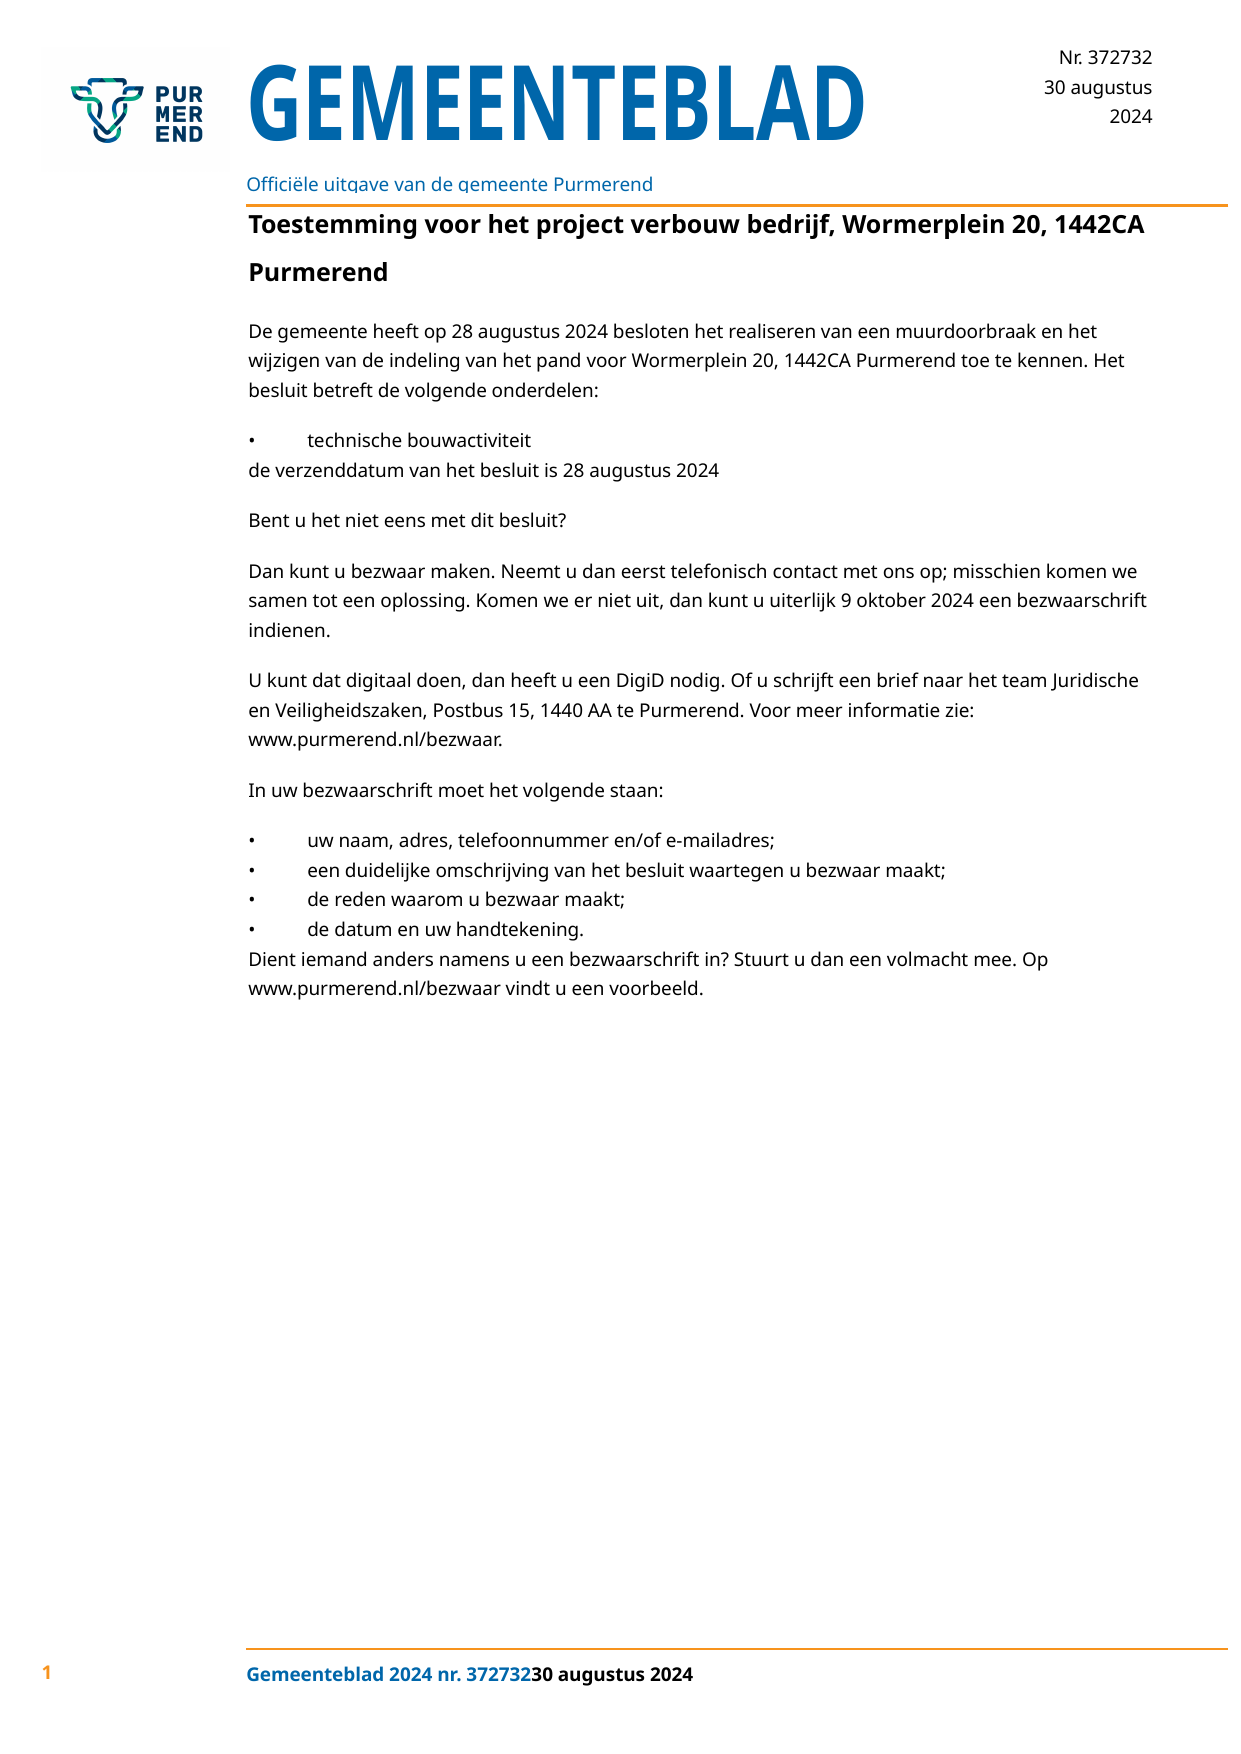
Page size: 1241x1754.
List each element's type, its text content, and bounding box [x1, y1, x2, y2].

text Bent u het niet eens met dit besluit? [248, 507, 1152, 533]
text de verzenddatum van het besluit is 28 augustus 2024 [248, 457, 1152, 483]
text Toestemming voor het project verbouw bedrijf, Wormerplein 20, 1442CA Purmerend [248, 207, 1152, 288]
list uw naam, adres, telefoonnummer en/of e-mailadres; [248, 827, 1152, 853]
text De gemeente heeft op 28 augustus 2024 besloten het realiseren van een muurdoorbraak en het wijzigen van de indeling van het pand voor Wormerplein 20, 1442CA Purmerend toe te kennen. Het besluit betreft de volgende onderdelen: [248, 318, 1152, 403]
picture [41, 47, 231, 172]
list de reden waarom u bezwaar maakt; [248, 887, 1152, 912]
list de datum en uw handtekening. [248, 916, 1152, 942]
list technische bouwactiviteit [248, 427, 1152, 453]
text Dan kunt u bezwaar maken. Neemt u dan eerst telefonisch contact met ons op; misschien komen we samen tot een oplossing. Komen we er niet uit, dan kunt u uiterlijk 9 oktober 2024 een bezwaarschrift indienen. [248, 558, 1152, 643]
list een duidelijke omschrijving van het besluit waartegen u bezwaar maakt; [248, 857, 1152, 883]
text U kunt dat digitaal doen, dan heeft u een DigiD nodig. Of u schrijft een brief naar het team Juridische en Veiligheidszaken, Postbus 15, 1440 AA te Purmerend. Voor meer informatie zie: www.purmerend.nl/bezwaar. [248, 667, 1152, 752]
text In uw bezwaarschrift moet het volgende staan: [248, 777, 1152, 803]
text Dient iemand anders namens u een bezwaarschrift in? Stuurt u dan een volmacht mee. Op www.purmerend.nl/bezwaar vindt u een voorbeeld. [248, 946, 1152, 1001]
